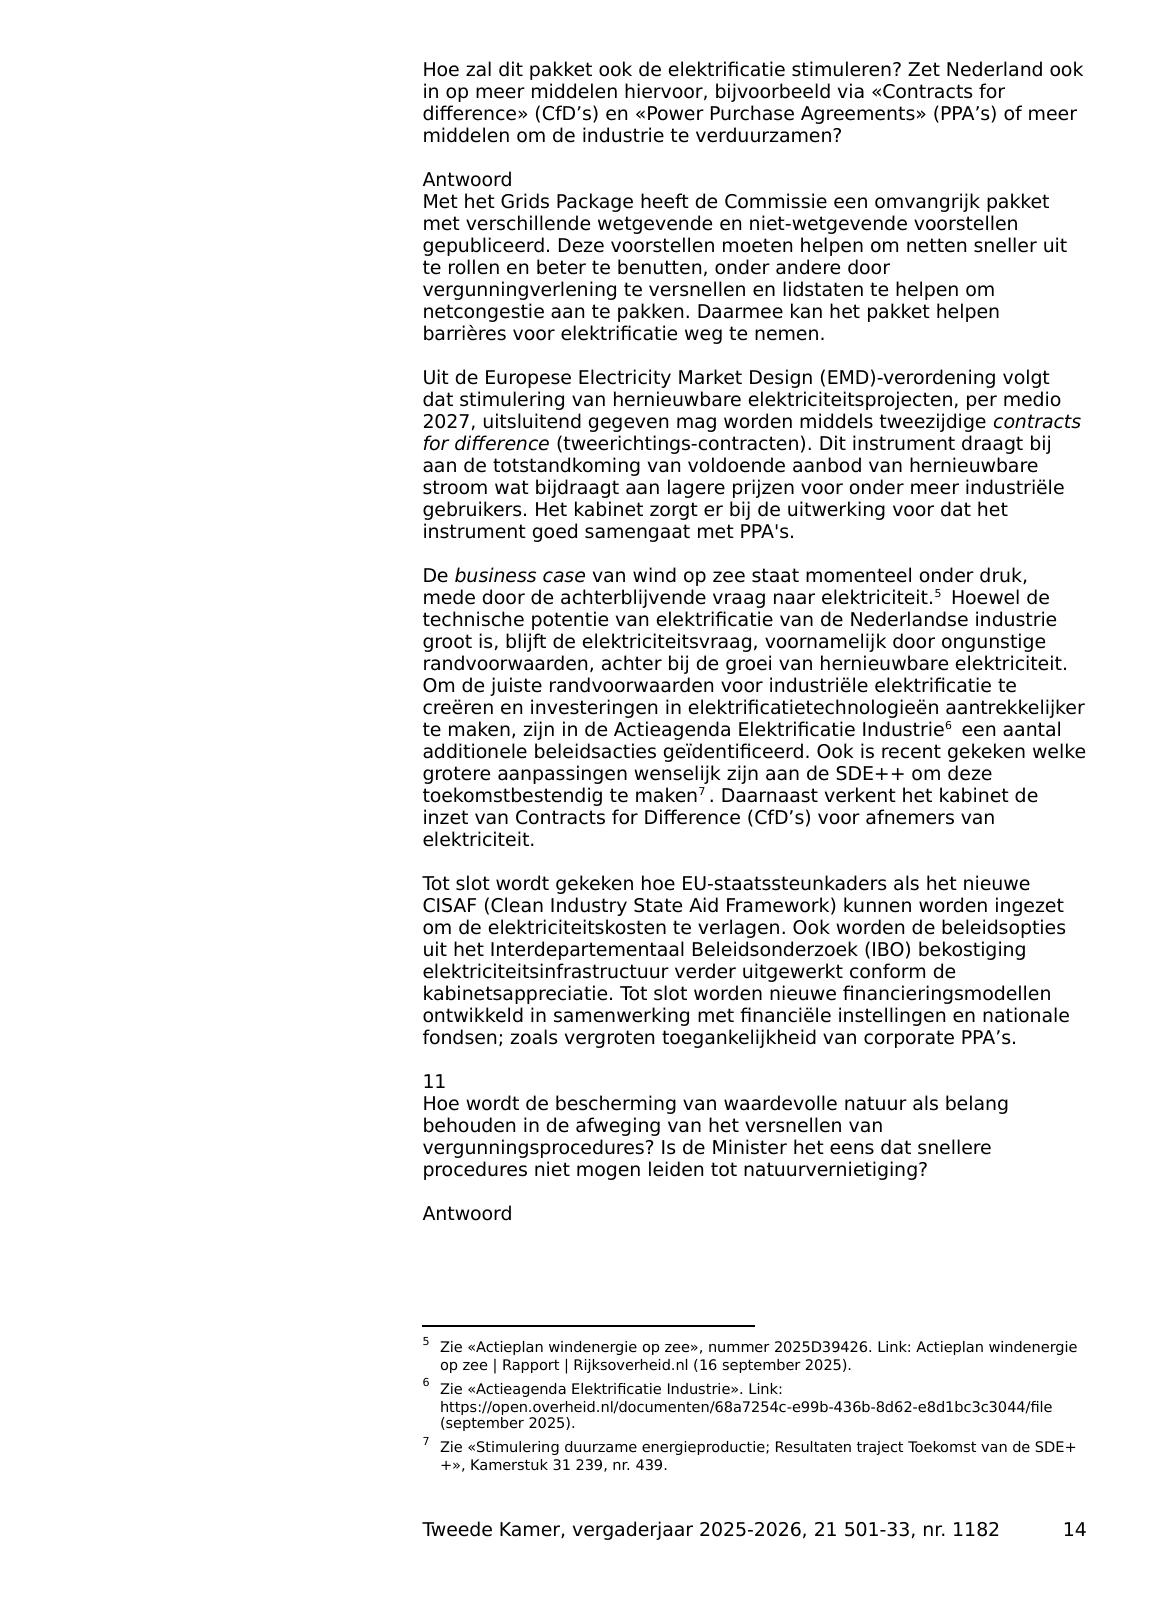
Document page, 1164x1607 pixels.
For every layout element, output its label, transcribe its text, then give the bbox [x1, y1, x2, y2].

text Zie «Stimulering duurzame energieproductie; Resultaten traject Toekomst van de SDE++», Kamerstuk 31 239, nr. 439. [422, 1435, 1087, 1474]
text Tot slot wordt gekeken hoe EU-staatssteunkaders als het nieuwe CISAF (Clean Industry State Aid Framework) kunnen worden ingezet om de elektriciteitskosten te verlagen. Ook worden de beleidsopties uit het Interdepartementaal Beleidsonderzoek (IBO) bekostiging elektriciteitsinfrastructuur verder uitgewerkt conform de kabinetsappreciatie. Tot slot worden nieuwe financieringsmodellen ontwikkeld in samenwerking met financiële instellingen en nationale fondsen; zoals vergroten toegankelijkheid van corporate PPA’s. [422, 873, 1087, 1049]
text 11 [422, 1071, 1087, 1093]
text Zie «Actieplan windenergie op zee», nummer 2025D39426. Link: Actieplan windenergie op zee | Rapport | Rijksoverheid.nl (16 september 2025). [422, 1335, 1087, 1374]
text Antwoord [422, 169, 1087, 191]
text Zie «Actieagenda Elektrificatie Industrie». Link: https://open.overheid.nl/documenten/68a7254c-e99b-436b-8d62-e8d1bc3c3044/file (september 2025). [422, 1377, 1087, 1432]
text Uit de Europese Electricity Market Design (EMD)-verordening volgt dat stimulering van hernieuwbare elektriciteitsprojecten, per medio 2027, uitsluitend gegeven mag worden middels tweezijdige contracts for difference (tweerichtings-contracten). Dit instrument draagt bij aan de totstandkoming van voldoende aanbod van hernieuwbare stroom wat bijdraagt aan lagere prijzen voor onder meer industriële gebruikers. Het kabinet zorgt er bij de uitwerking voor dat het instrument goed samengaat met PPA's. [422, 367, 1087, 543]
text Met het Grids Package heeft de Commissie een omvangrijk pakket met verschillende wetgevende en niet-wetgevende voorstellen gepubliceerd. Deze voorstellen moeten helpen om netten sneller uit te rollen en beter te benutten, onder andere door vergunningverlening te versnellen en lidstaten te helpen om netcongestie aan te pakken. Daarmee kan het pakket helpen barrières voor elektrificatie weg te nemen. [422, 191, 1087, 345]
text Hoe zal dit pakket ook de elektrificatie stimuleren? Zet Nederland ook in op meer middelen hiervoor, bijvoorbeeld via «Contracts for difference» (CfD’s) en «Power Purchase Agreements» (PPA’s) of meer middelen om de industrie te verduurzamen? [422, 59, 1087, 147]
text Antwoord [422, 1203, 1087, 1225]
text Hoe wordt de bescherming van waardevolle natuur als belang behouden in de afweging van het versnellen van vergunningsprocedures? Is de Minister het eens dat snellere procedures niet mogen leiden tot natuurvernietiging? [422, 1093, 1087, 1181]
text De business case van wind op zee staat momenteel onder druk, mede door de achterblijvende vraag naar elektriciteit. Hoewel de technische potentie van elektrificatie van de Nederlandse industrie groot is, blijft de elektriciteitsvraag, voornamelijk door ongunstige randvoorwaarden, achter bij de groei van hernieuwbare elektriciteit. Om de juiste randvoorwaarden voor industriële elektrificatie te creëren en investeringen in elektrificatietechnologieën aantrekkelijker te maken, zijn in de Actieagenda Elektrificatie Industrie een aantal additionele beleidsacties geïdentificeerd. Ook is recent gekeken welke grotere aanpassingen wenselijk zijn aan de SDE++ om deze toekomstbestendig te maken. Daarnaast verkent het kabinet de inzet van Contracts for Difference (CfD’s) voor afnemers van elektriciteit. [422, 565, 1087, 851]
